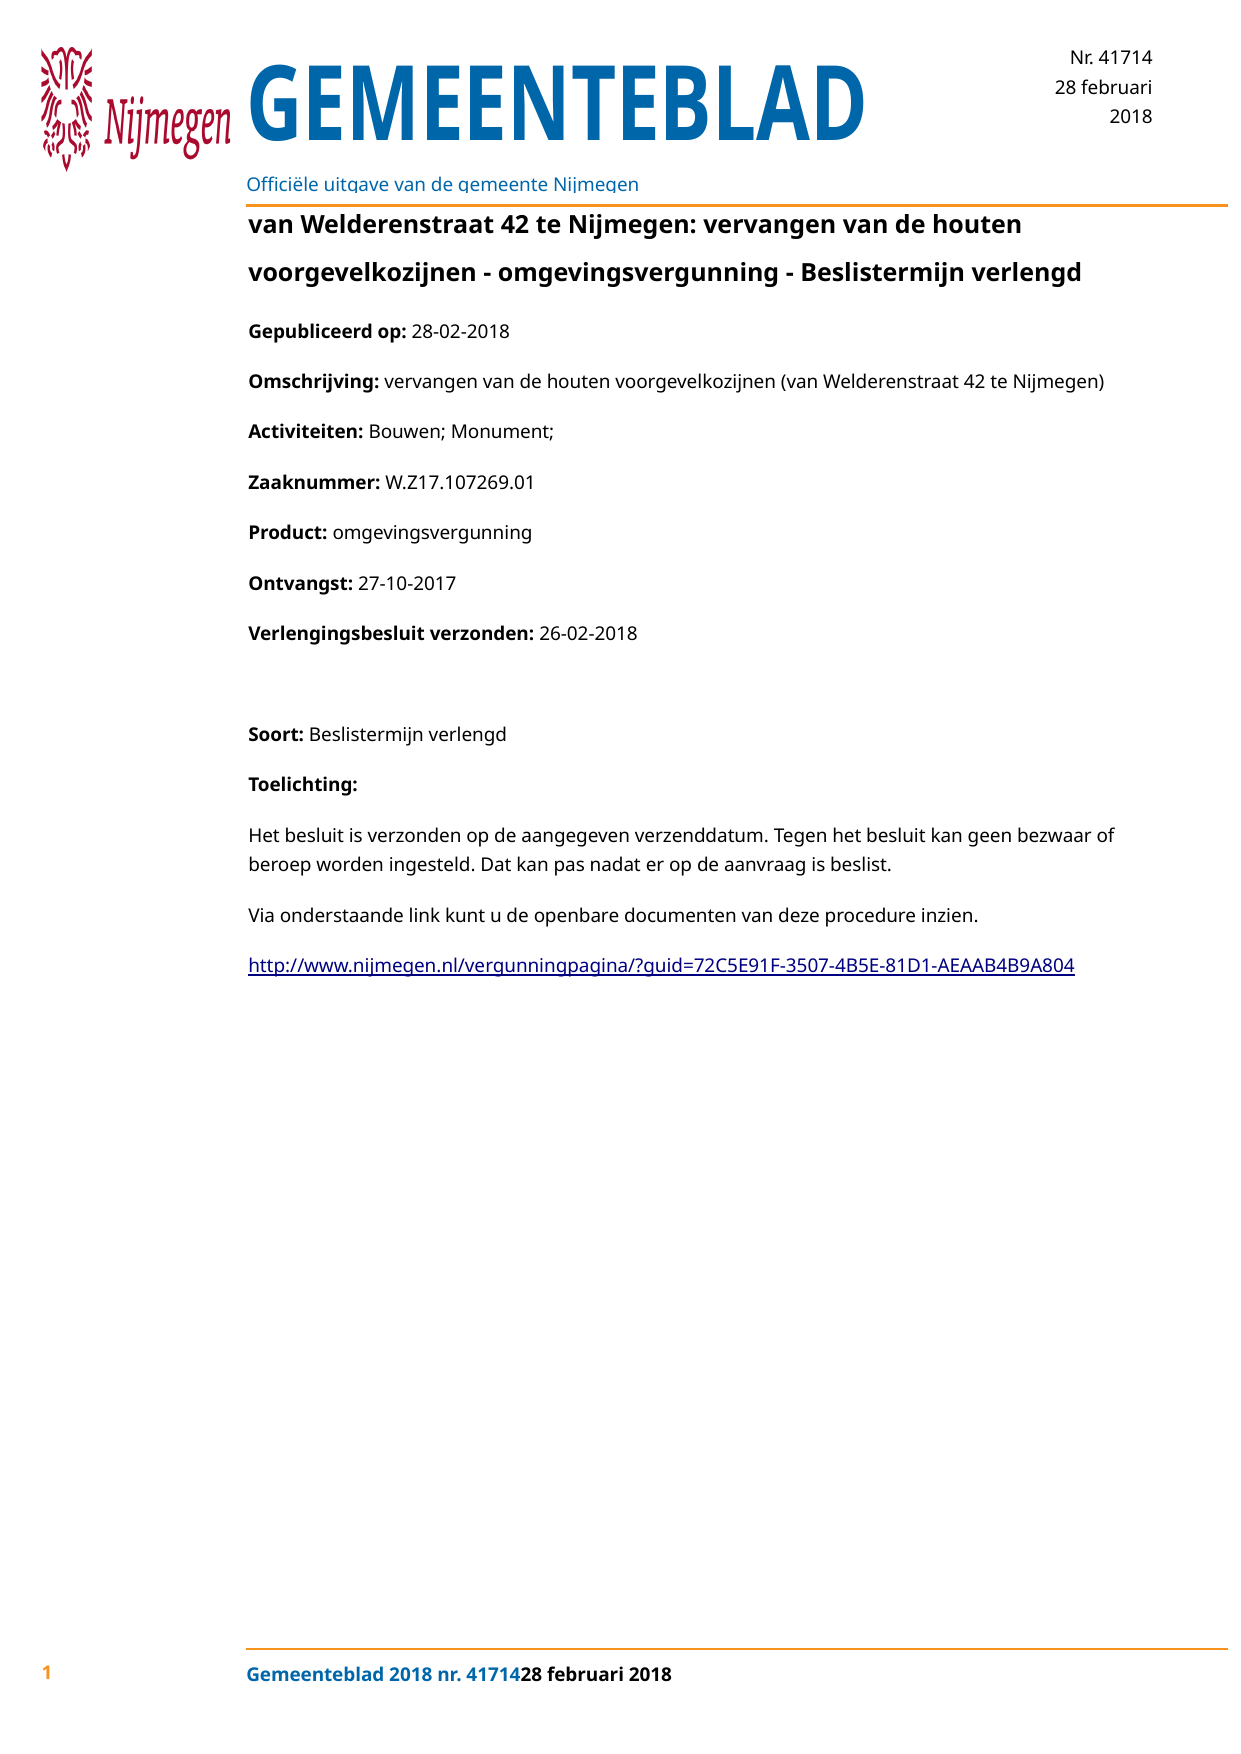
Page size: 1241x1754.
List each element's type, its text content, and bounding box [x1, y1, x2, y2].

text Via onderstaande link kunt u de openbare documenten van deze procedure inzien. [248, 902, 1152, 928]
text Product: omgevingsvergunning [248, 519, 1152, 545]
text Zaaknummer: W.Z17.107269.01 [248, 469, 1152, 495]
text Activiteiten: Bouwen; Monument; [248, 419, 1152, 444]
text Verlengingsbesluit verzonden: 26-02-2018 [248, 620, 1152, 646]
picture [41, 47, 231, 172]
text Ontvangst: 27-10-2017 [248, 570, 1152, 596]
text Omschrijving: vervangen van de houten voorgevelkozijnen (van Welderenstraat 42 te Nijmegen) [248, 368, 1152, 394]
text Soort: Beslistermijn verlengd [248, 721, 1152, 747]
text van Welderenstraat 42 te Nijmegen: vervangen van de houten voorgevelkozijnen - omgevingsvergunning - Beslistermijn verlengd [248, 207, 1152, 288]
text http://www.nijmegen.nl/vergunningpagina/?guid=72C5E91F-3507-4B5E-81D1-AEAAB4B9A804 [248, 952, 1152, 978]
text Het besluit is verzonden op de aangegeven verzenddatum. Tegen het besluit kan geen bezwaar of beroep worden ingesteld. Dat kan pas nadat er op de aanvraag is beslist. [248, 822, 1152, 877]
text Gepubliceerd op: 28-02-2018 [248, 318, 1152, 344]
text Toelichting: [248, 772, 1152, 797]
